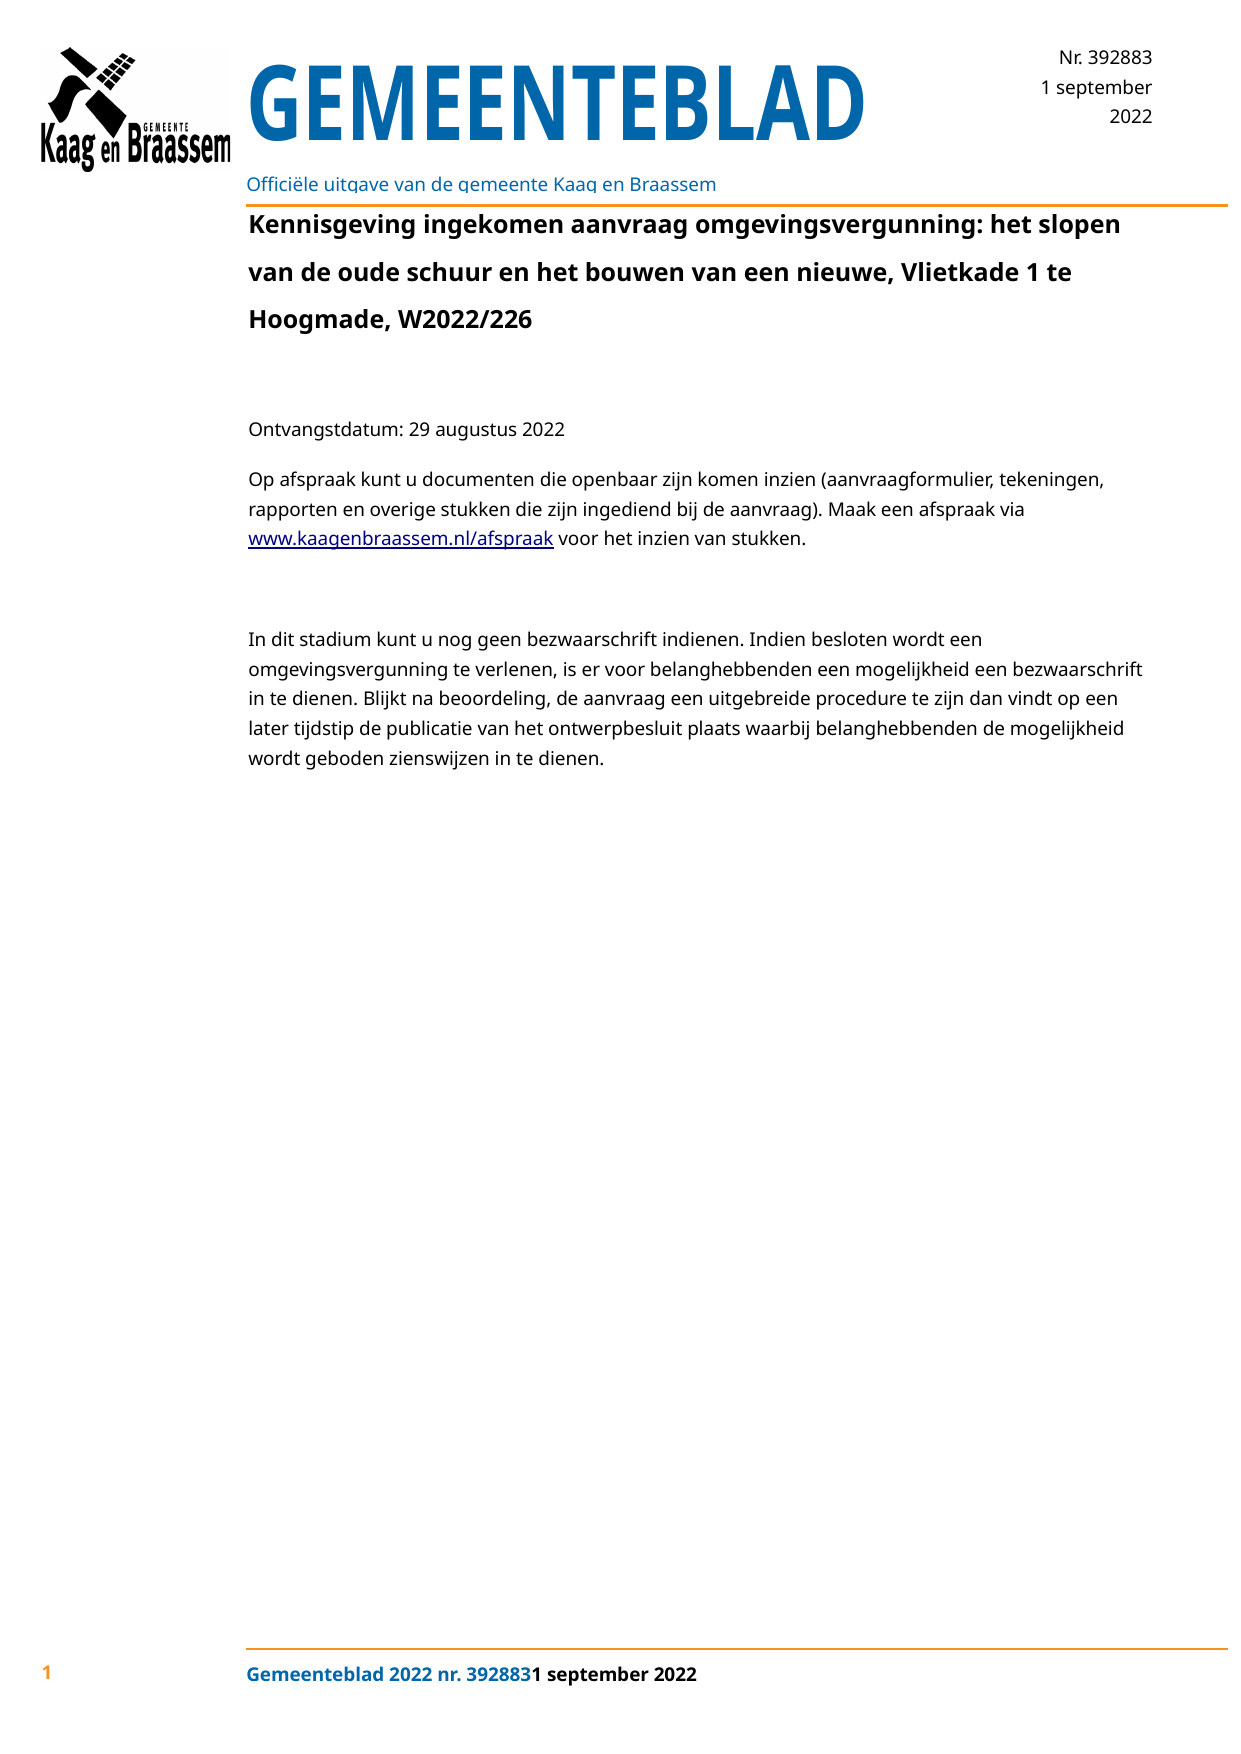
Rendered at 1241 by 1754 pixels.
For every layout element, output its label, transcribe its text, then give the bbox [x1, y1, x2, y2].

text Op afspraak kunt u documenten die openbaar zijn komen inzien (aanvraagformulier, tekeningen, rapporten en overige stukken die zijn ingediend bij de aanvraag). Maak een afspraak via www.kaagenbraassem.nl/afspraak voor het inzien van stukken. [248, 466, 1152, 551]
text Ontvangstdatum: 29 augustus 2022 [248, 416, 1152, 442]
text Kennisgeving ingekomen aanvraag omgevingsvergunning: het slopen van de oude schuur en het bouwen van een nieuwe, Vlietkade 1 te Hoogmade, W2022/226 [248, 207, 1152, 336]
text In dit stadium kunt u nog geen bezwaarschrift indienen. Indien besloten wordt een omgevingsvergunning te verlenen, is er voor belanghebbenden een mogelijkheid een bezwaarschrift in te dienen. Blijkt na beoordeling, de aanvraag een uitgebreide procedure te zijn dan vindt op een later tijdstip de publicatie van het ontwerpbesluit plaats waarbij belanghebbenden de mogelijkheid wordt geboden zienswijzen in te dienen. [248, 626, 1152, 770]
picture [41, 47, 231, 172]
